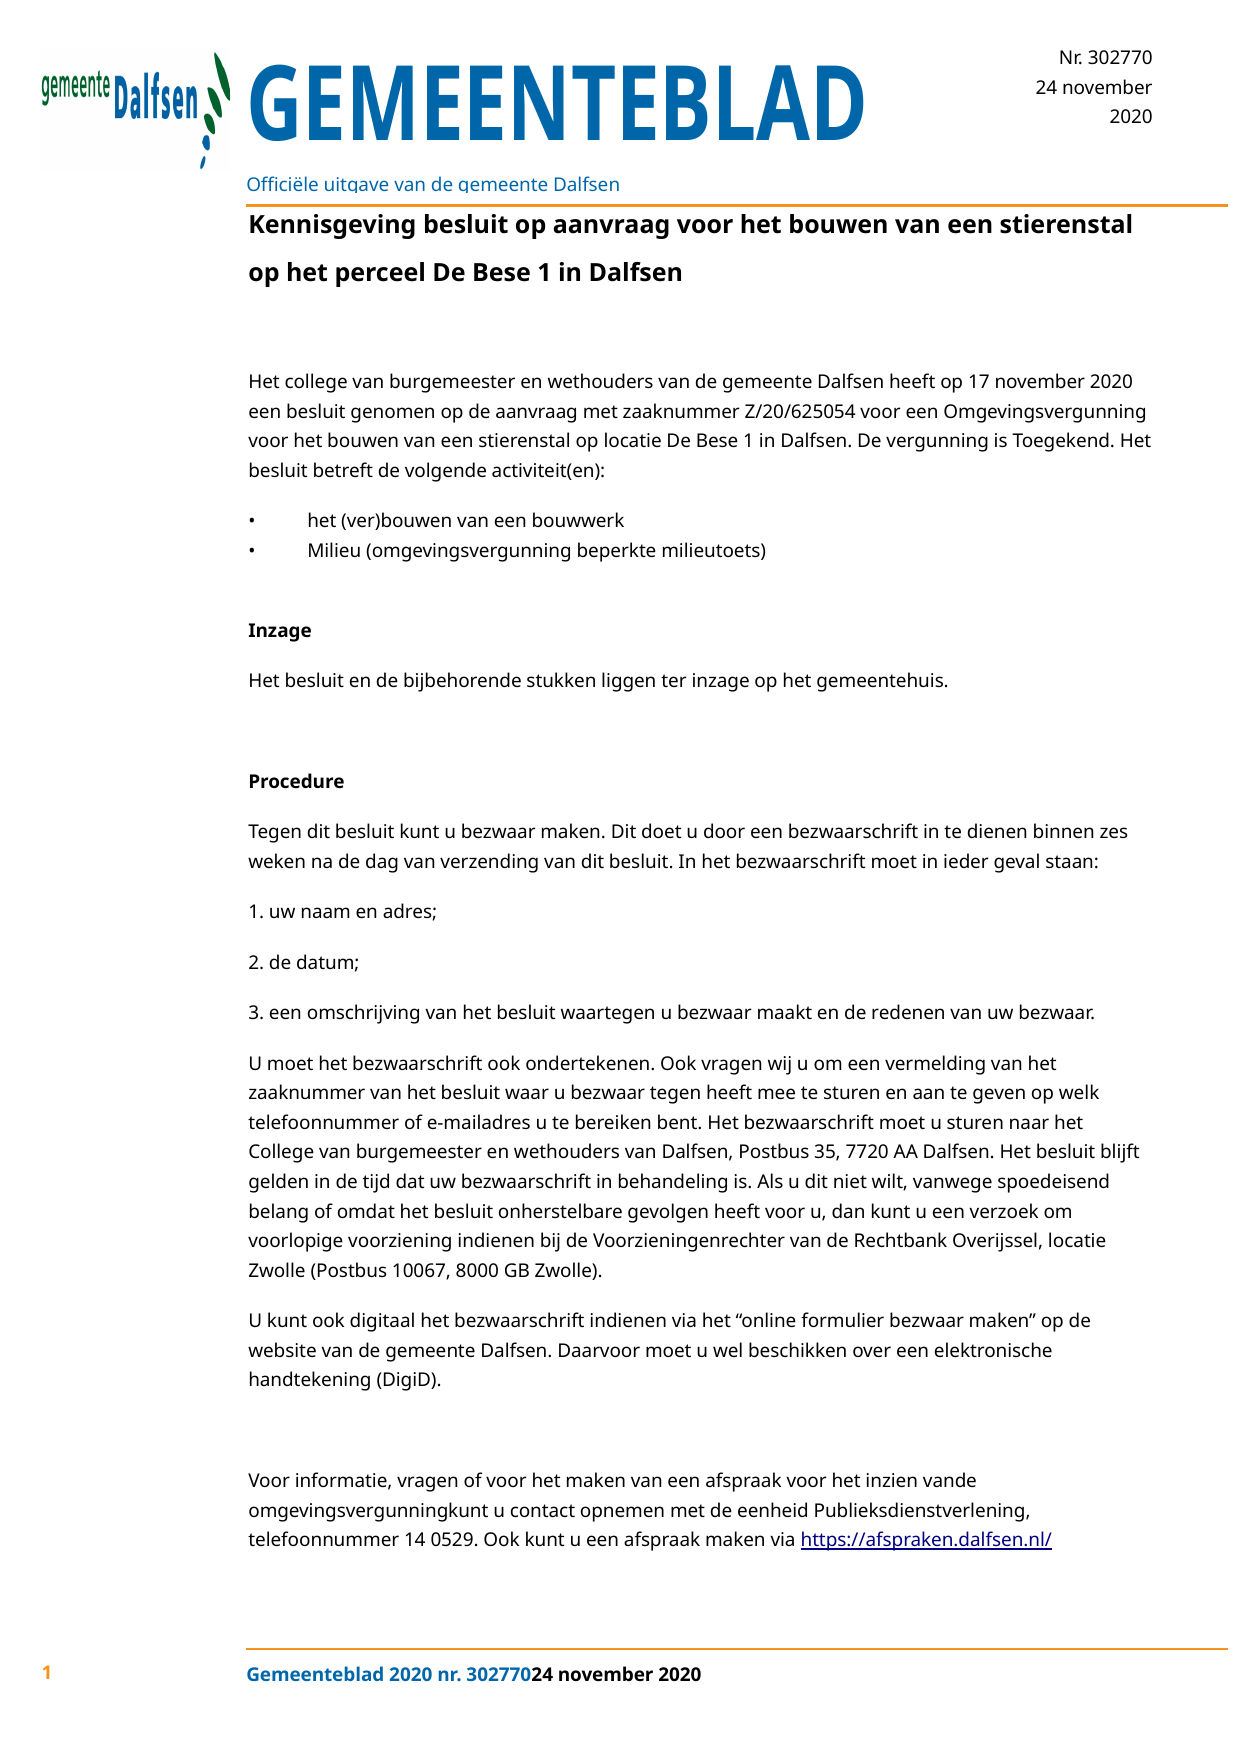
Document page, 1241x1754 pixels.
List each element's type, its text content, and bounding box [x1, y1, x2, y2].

text 2. de datum; [248, 949, 1152, 975]
list Milieu (omgevingsvergunning beperkte milieutoets) [248, 537, 1152, 563]
picture [41, 47, 231, 172]
text Inzage [248, 617, 1152, 643]
text 1. uw naam en adres; [248, 899, 1152, 924]
text U kunt ook digitaal het bezwaarschrift indienen via het “online formulier bezwaar maken” op de website van de gemeente Dalfsen. Daarvoor moet u wel beschikken over een elektronische handtekening (DigiD). [248, 1307, 1152, 1392]
text Het besluit en de bijbehorende stukken liggen ter inzage op het gemeentehuis. [248, 667, 1152, 693]
text Het college van burgemeester en wethouders van de gemeente Dalfsen heeft op 17 november 2020 een besluit genomen op de aanvraag met zaaknummer Z/20/625054 voor een Omgevingsvergunning voor het bouwen van een stierenstal op locatie De Bese 1 in Dalfsen. De vergunning is Toegekend. Het besluit betreft de volgende activiteit(en): [248, 368, 1152, 483]
text Procedure [248, 768, 1152, 794]
text Tegen dit besluit kunt u bezwaar maken. Dit doet u door een bezwaarschrift in te dienen binnen zes weken na de dag van verzending van dit besluit. In het bezwaarschrift moet in ieder geval staan: [248, 819, 1152, 874]
text U moet het bezwaarschrift ook ondertekenen. Ook vragen wij u om een vermelding van het zaaknummer van het besluit waar u bezwaar tegen heeft mee te sturen en aan te geven op welk telefoonnummer of e-mailadres u te bereiken bent. Het bezwaarschrift moet u sturen naar het College van burgemeester en wethouders van Dalfsen, Postbus 35, 7720 AA Dalfsen. Het besluit blijft gelden in de tijd dat uw bezwaarschrift in behandeling is. Als u dit niet wilt, vanwege spoedeisend belang of omdat het besluit onherstelbare gevolgen heeft voor u, dan kunt u een verzoek om voorlopige voorziening indienen bij de Voorzieningenrechter van de Rechtbank Overijssel, locatie Zwolle (Postbus 10067, 8000 GB Zwolle). [248, 1050, 1152, 1283]
text Kennisgeving besluit op aanvraag voor het bouwen van een stierenstal op het perceel De Bese 1 in Dalfsen [248, 207, 1152, 288]
text Voor informatie, vragen of voor het maken van een afspraak voor het inzien vande omgevingsvergunningkunt u contact opnemen met de eenheid Publieksdienstverlening, telefoonnummer 14 0529. Ook kunt u een afspraak maken via https://afspraken.dalfsen.nl/ [248, 1467, 1152, 1552]
text 3. een omschrijving van het besluit waartegen u bezwaar maakt en de redenen van uw bezwaar. [248, 999, 1152, 1025]
list het (ver)bouwen van een bouwwerk [248, 507, 1152, 533]
